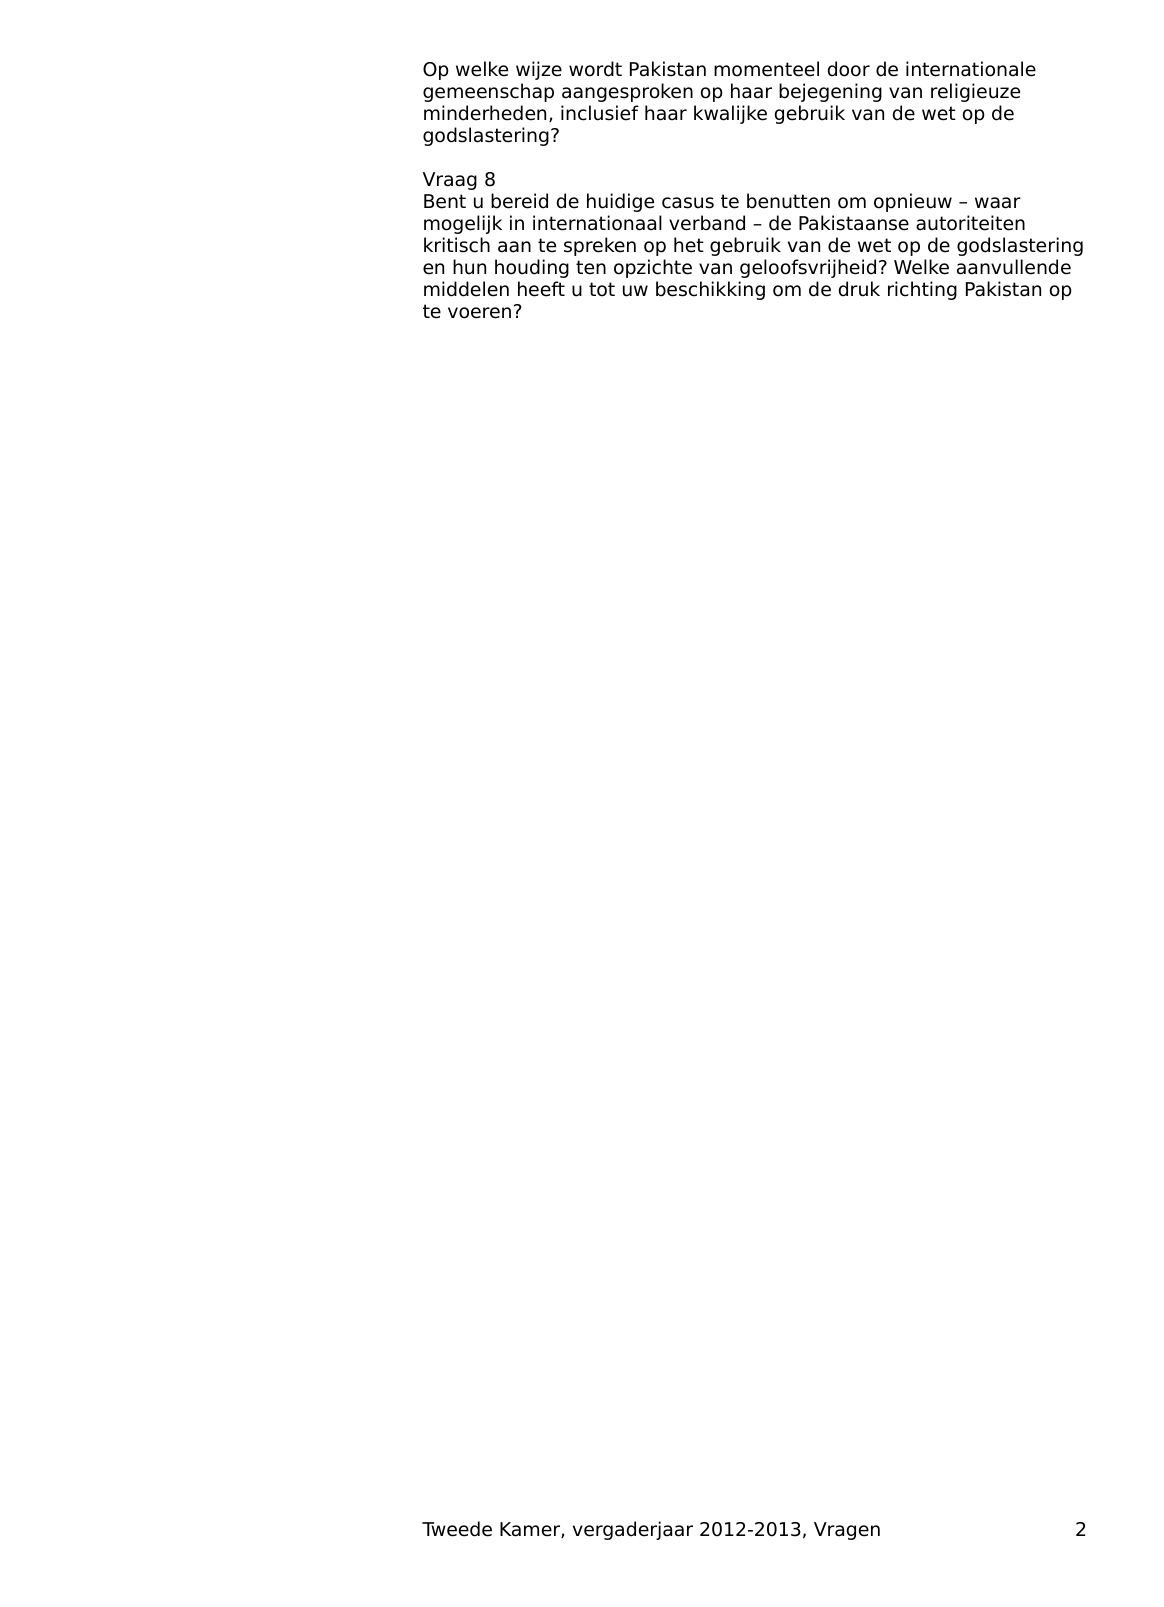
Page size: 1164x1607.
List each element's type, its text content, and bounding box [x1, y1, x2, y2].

text Op welke wijze wordt Pakistan momenteel door de internationale gemeenschap aangesproken op haar bejegening van religieuze minderheden, inclusief haar kwalijke gebruik van de wet op de godslastering? [422, 59, 1087, 147]
text Vraag 8 [422, 169, 1087, 191]
text Bent u bereid de huidige casus te benutten om opnieuw – waar mogelijk in internationaal verband – de Pakistaanse autoriteiten kritisch aan te spreken op het gebruik van de wet op de godslastering en hun houding ten opzichte van geloofsvrijheid? Welke aanvullende middelen heeft u tot uw beschikking om de druk richting Pakistan op te voeren? [422, 191, 1087, 323]
